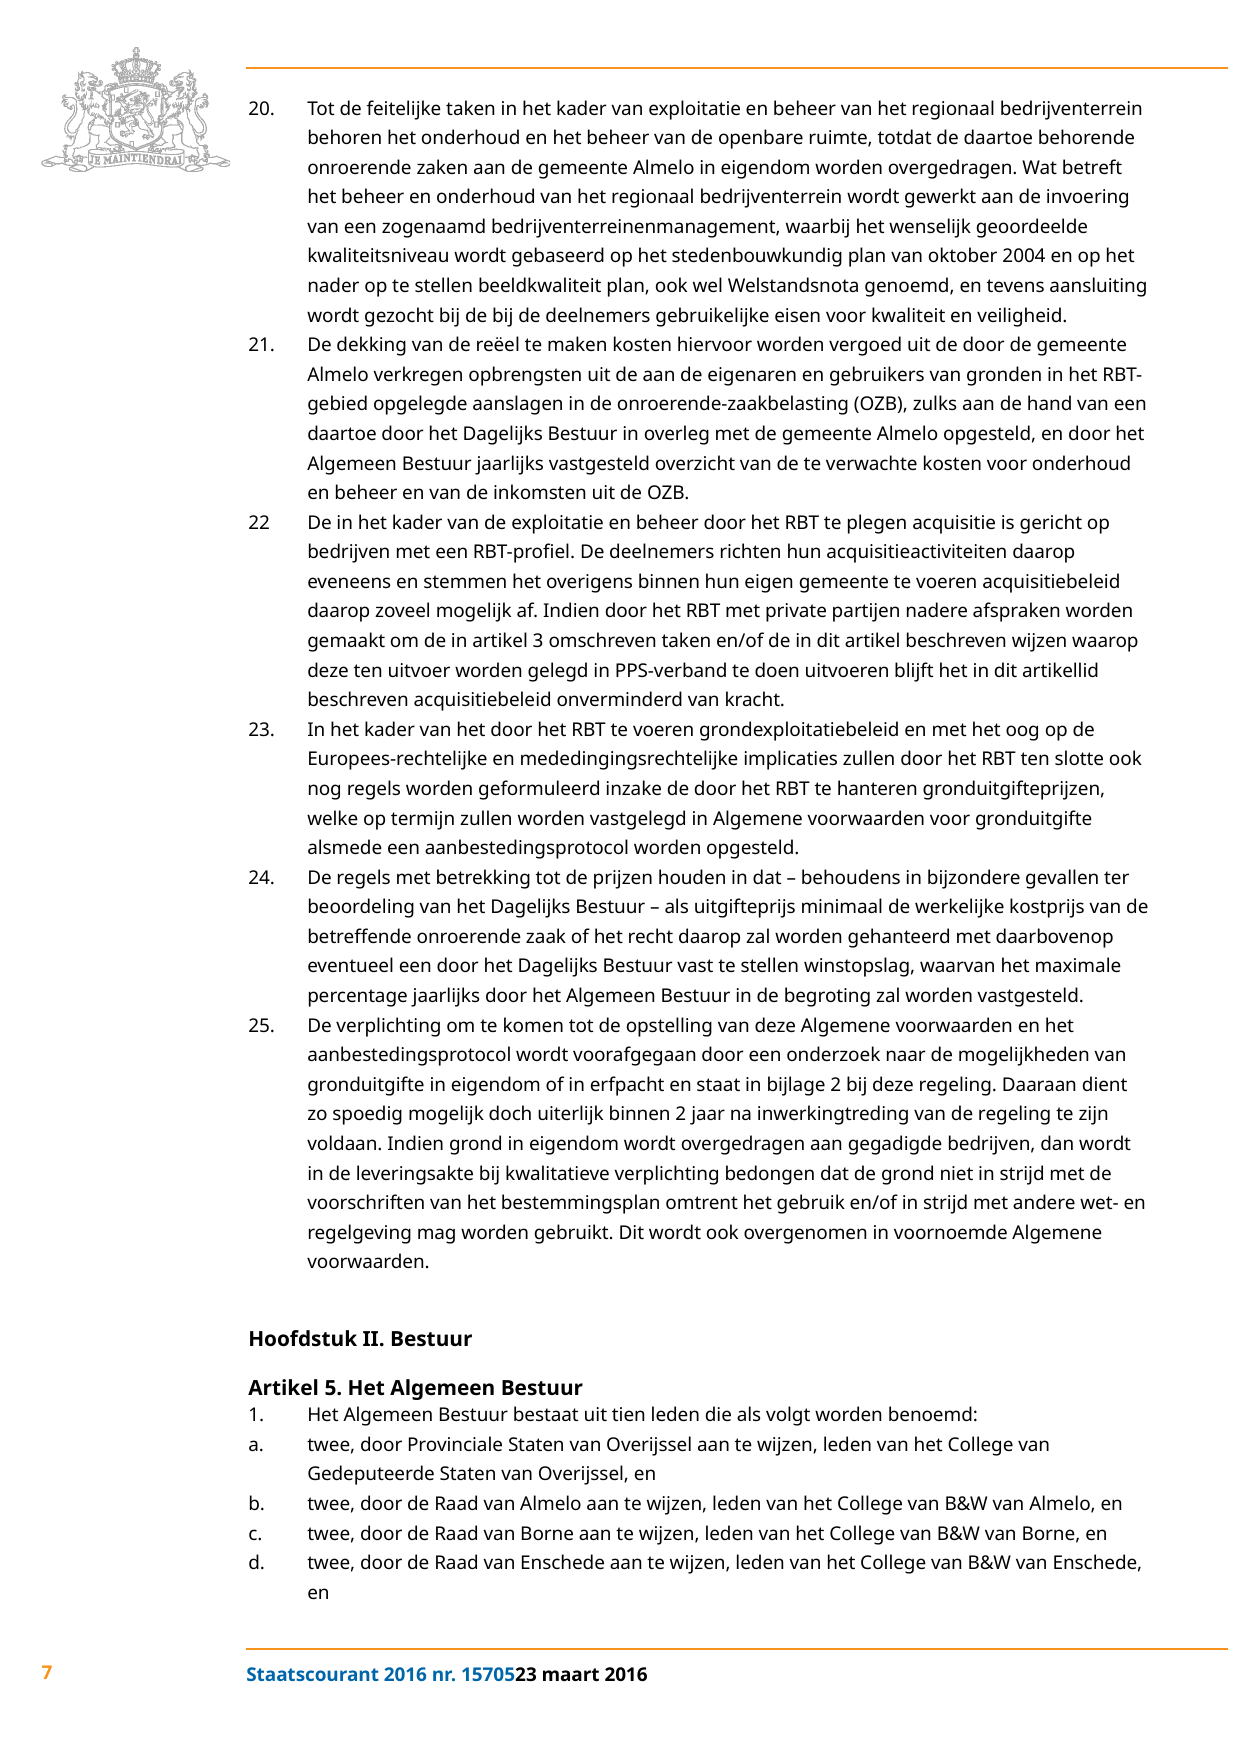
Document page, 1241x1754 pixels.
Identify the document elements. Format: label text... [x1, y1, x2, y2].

list Het Algemeen Bestuur bestaat uit tien leden die als volgt worden benoemd: [248, 1401, 1152, 1427]
list twee, door de Raad van Enschede aan te wijzen, leden van het College van B&W van Enschede, en [248, 1549, 1152, 1605]
list twee, door de Raad van Almelo aan te wijzen, leden van het College van B&W van Almelo, en [248, 1490, 1152, 1516]
list In het kader van het door het RBT te voeren grondexploitatiebeleid en met het oog op de Europees-rechtelijke en mededingingsrechtelijke implicaties zullen door het RBT ten slotte ook nog regels worden geformuleerd inzake de door het RBT te hanteren gronduitgifteprijzen, welke op termijn zullen worden vastgelegd in Algemene voorwaarden voor gronduitgifte alsmede een aanbestedingsprotocol worden opgesteld. [248, 716, 1152, 860]
list twee, door de Raad van Borne aan te wijzen, leden van het College van B&W van Borne, en [248, 1520, 1152, 1546]
list De in het kader van de exploitatie en beheer door het RBT te plegen acquisitie is gericht op bedrijven met een RBT-profiel. De deelnemers richten hun acquisitieactiviteiten daarop eveneens en stemmen het overigens binnen hun eigen gemeente te voeren acquisitiebeleid daarop zoveel mogelijk af. Indien door het RBT met private partijen nadere afspraken worden gemaakt om de in artikel 3 omschreven taken en/of de in dit artikel beschreven wijzen waarop deze ten uitvoer worden gelegd in PPS-verband te doen uitvoeren blijft het in dit artikellid beschreven acquisitiebeleid onverminderd van kracht. [248, 509, 1152, 712]
list twee, door Provinciale Staten van Overijssel aan te wijzen, leden van het College van Gedeputeerde Staten van Overijssel, en [248, 1431, 1152, 1486]
picture [41, 47, 231, 172]
list De regels met betrekking tot de prijzen houden in dat – behoudens in bijzondere gevallen ter beoordeling van het Dagelijks Bestuur – als uitgifteprijs minimaal de werkelijke kostprijs van de betreffende onroerende zaak of het recht daarop zal worden gehanteerd met daarbovenop eventueel een door het Dagelijks Bestuur vast te stellen winstopslag, waarvan het maximale percentage jaarlijks door het Algemeen Bestuur in de begroting zal worden vastgesteld. [248, 864, 1152, 1008]
list De verplichting om te komen tot de opstelling van deze Algemene voorwaarden en het aanbestedingsprotocol wordt voorafgegaan door een onderzoek naar de mogelijkheden van gronduitgifte in eigendom of in erfpacht en staat in bijlage 2 bij deze regeling. Daaraan dient zo spoedig mogelijk doch uiterlijk binnen 2 jaar na inwerkingtreding van de regeling te zijn voldaan. Indien grond in eigendom wordt overgedragen aan gegadigde bedrijven, dan wordt in de leveringsakte bij kwalitatieve verplichting bedongen dat de grond niet in strijd met de voorschriften van het bestemmingsplan omtrent het gebruik en/of in strijd met andere wet- en regelgeving mag worden gebruikt. Dit wordt ook overgenomen in voornoemde Algemene voorwaarden. [248, 1012, 1152, 1274]
text Artikel 5. Het Algemeen Bestuur [248, 1373, 1152, 1401]
list De dekking van de reëel te maken kosten hiervoor worden vergoed uit de door de gemeente Almelo verkregen opbrengsten uit de aan de eigenaren en gebruikers van gronden in het RBT-gebied opgelegde aanslagen in de onroerende-zaakbelasting (OZB), zulks aan de hand van een daartoe door het Dagelijks Bestuur in overleg met de gemeente Almelo opgesteld, en door het Algemeen Bestuur jaarlijks vastgesteld overzicht van de te verwachte kosten voor onderhoud en beheer en van de inkomsten uit de OZB. [248, 331, 1152, 505]
text Hoofdstuk II. Bestuur [248, 1324, 1152, 1352]
list Tot de feitelijke taken in het kader van exploitatie en beheer van het regionaal bedrijventerrein behoren het onderhoud en het beheer van de openbare ruimte, totdat de daartoe behorende onroerende zaken aan de gemeente Almelo in eigendom worden overgedragen. Wat betreft het beheer en onderhoud van het regionaal bedrijventerrein wordt gewerkt aan de invoering van een zogenaamd bedrijventerreinenmanagement, waarbij het wenselijk geoordeelde kwaliteitsniveau wordt gebaseerd op het stedenbouwkundig plan van oktober 2004 en op het nader op te stellen beeldkwaliteit plan, ook wel Welstandsnota genoemd, en tevens aansluiting wordt gezocht bij de bij de deelnemers gebruikelijke eisen voor kwaliteit en veiligheid. [248, 95, 1152, 328]
